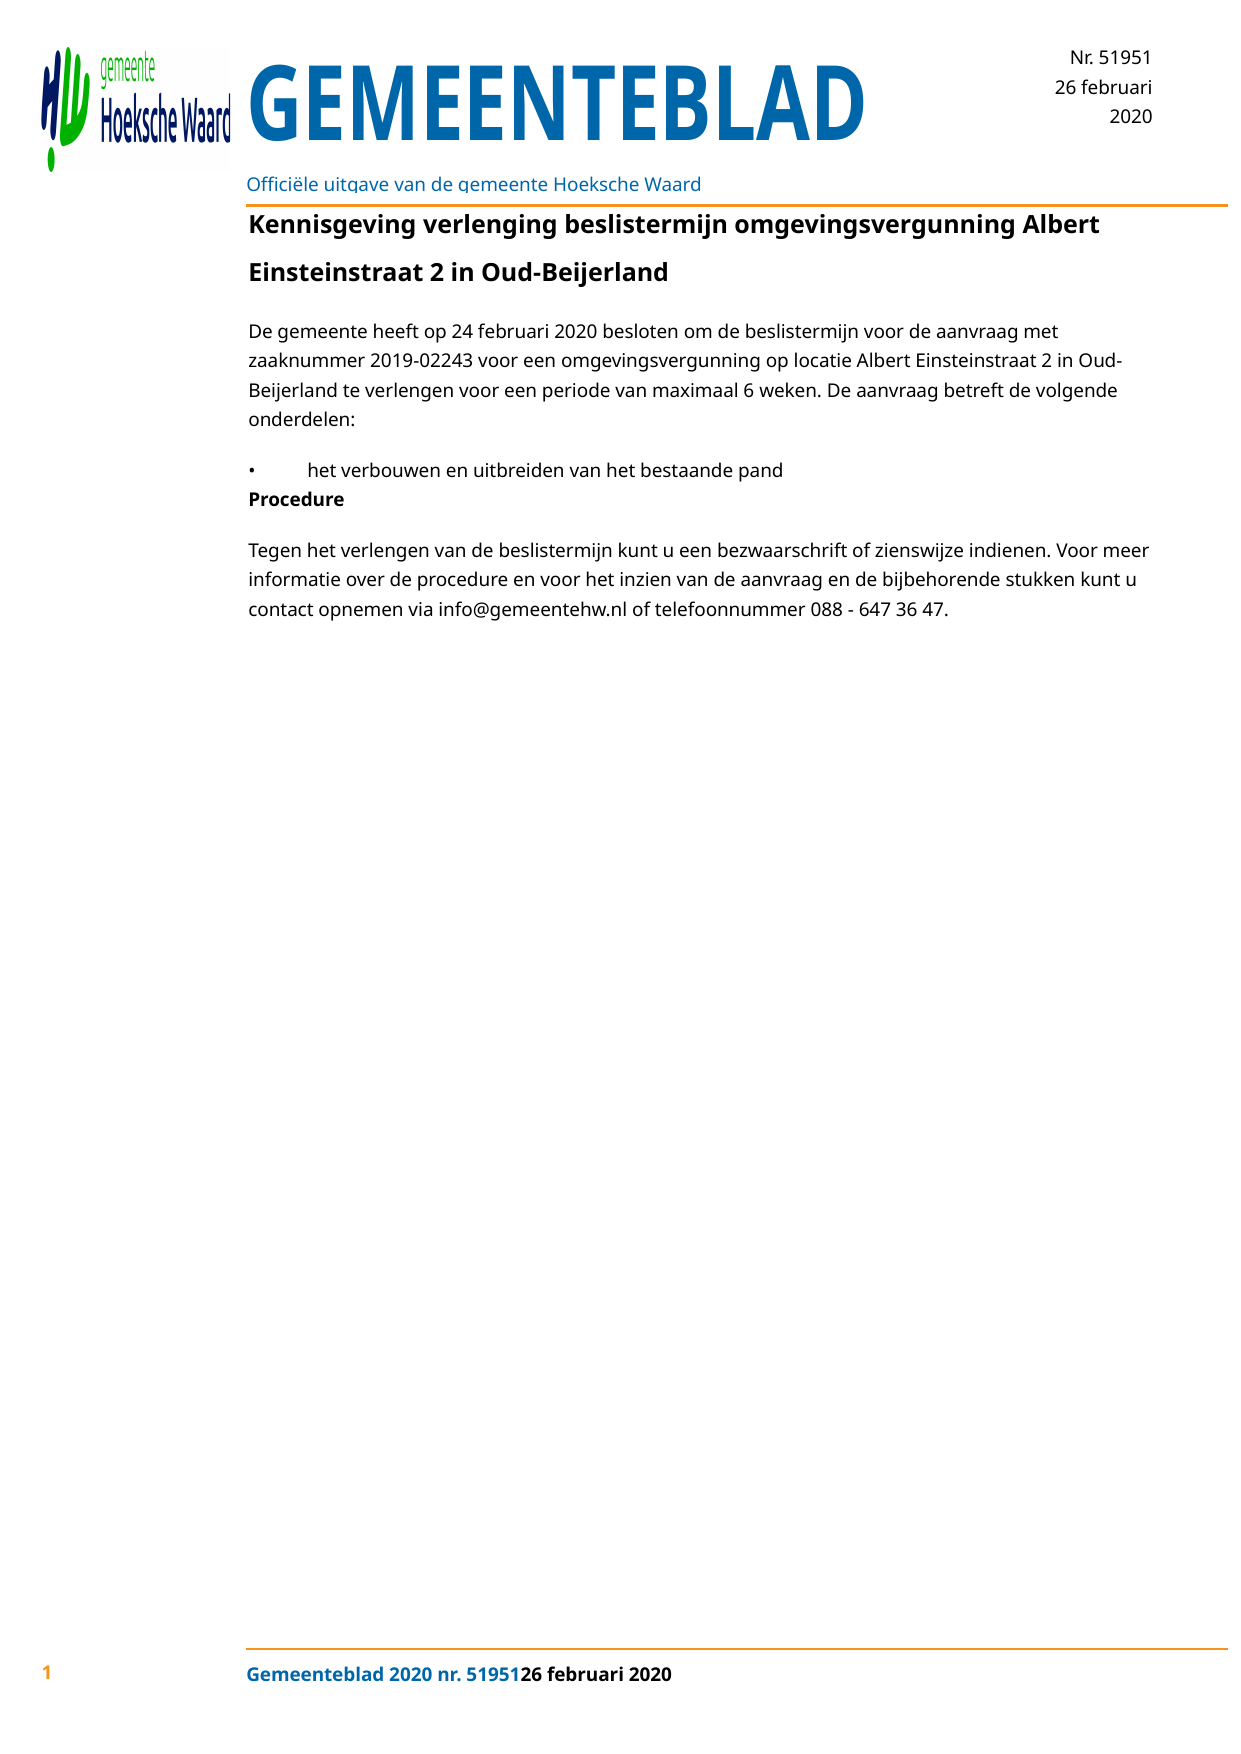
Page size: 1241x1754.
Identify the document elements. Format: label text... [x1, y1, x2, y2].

text Tegen het verlengen van de beslistermijn kunt u een bezwaarschrift of zienswijze indienen. Voor meer informatie over de procedure en voor het inzien van de aanvraag en de bijbehorende stukken kunt u contact opnemen via info@gemeentehw.nl of telefoonnummer 088 - 647 36 47. [248, 537, 1152, 622]
text Procedure [248, 487, 1152, 512]
text Kennisgeving verlenging beslistermijn omgevingsvergunning Albert Einsteinstraat 2 in Oud-Beijerland [248, 207, 1152, 288]
picture [41, 47, 231, 172]
list het verbouwen en uitbreiden van het bestaande pand [248, 457, 1152, 483]
text De gemeente heeft op 24 februari 2020 besloten om de beslistermijn voor de aanvraag met zaaknummer 2019-02243 voor een omgevingsvergunning op locatie Albert Einsteinstraat 2 in Oud-Beijerland te verlengen voor een periode van maximaal 6 weken. De aanvraag betreft de volgende onderdelen: [248, 318, 1152, 432]
